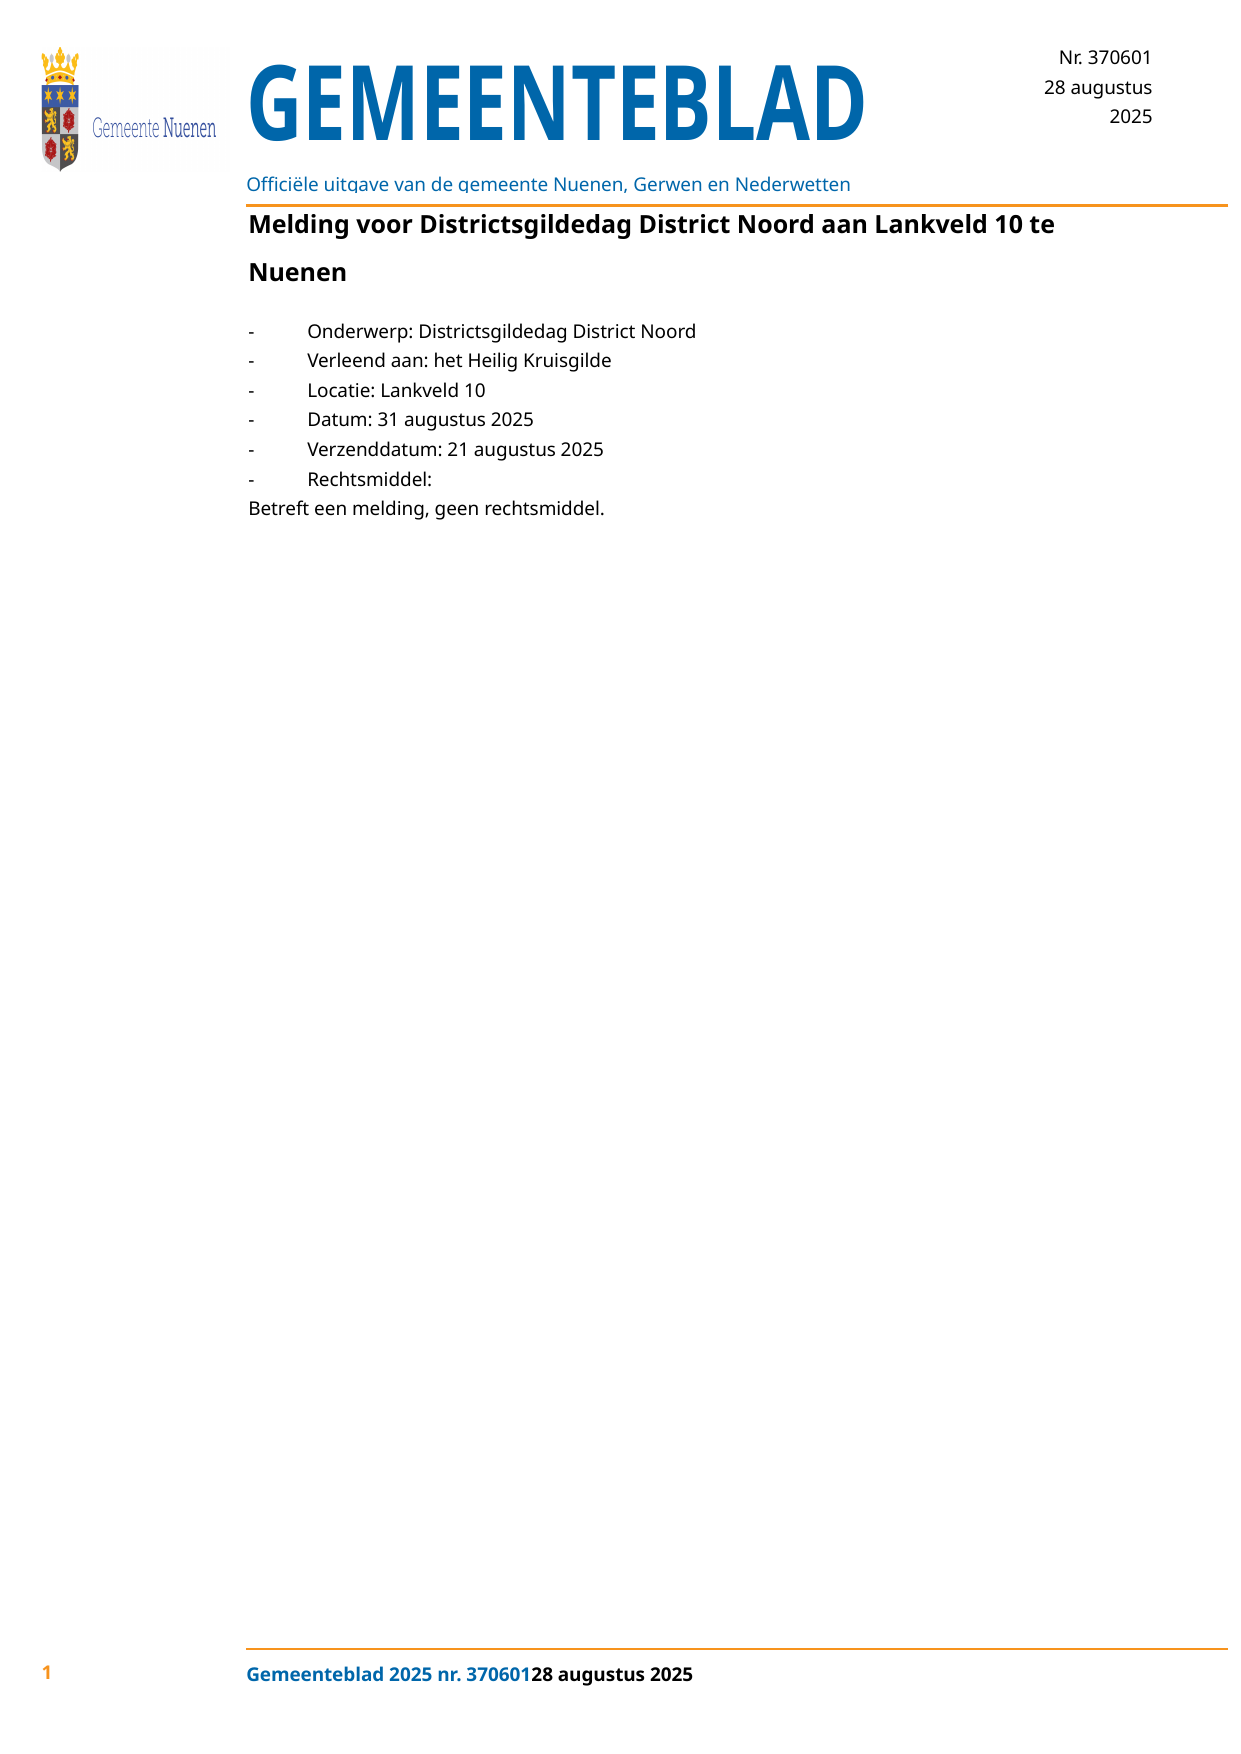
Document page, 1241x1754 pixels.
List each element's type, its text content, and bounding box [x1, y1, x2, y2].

text Melding voor Districtsgildedag District Noord aan Lankveld 10 te Nuenen [248, 207, 1152, 288]
text Betreft een melding, geen rechtsmiddel. [248, 495, 1152, 521]
list Verleend aan: het Heilig Kruisgilde [248, 347, 1152, 373]
list Verzenddatum: 21 augustus 2025 [248, 436, 1152, 462]
list Rechtsmiddel: [248, 466, 1152, 492]
picture [41, 47, 231, 172]
list Locatie: Lankveld 10 [248, 377, 1152, 403]
list Onderwerp: Districtsgildedag District Noord [248, 318, 1152, 344]
list Datum: 31 augustus 2025 [248, 407, 1152, 432]
